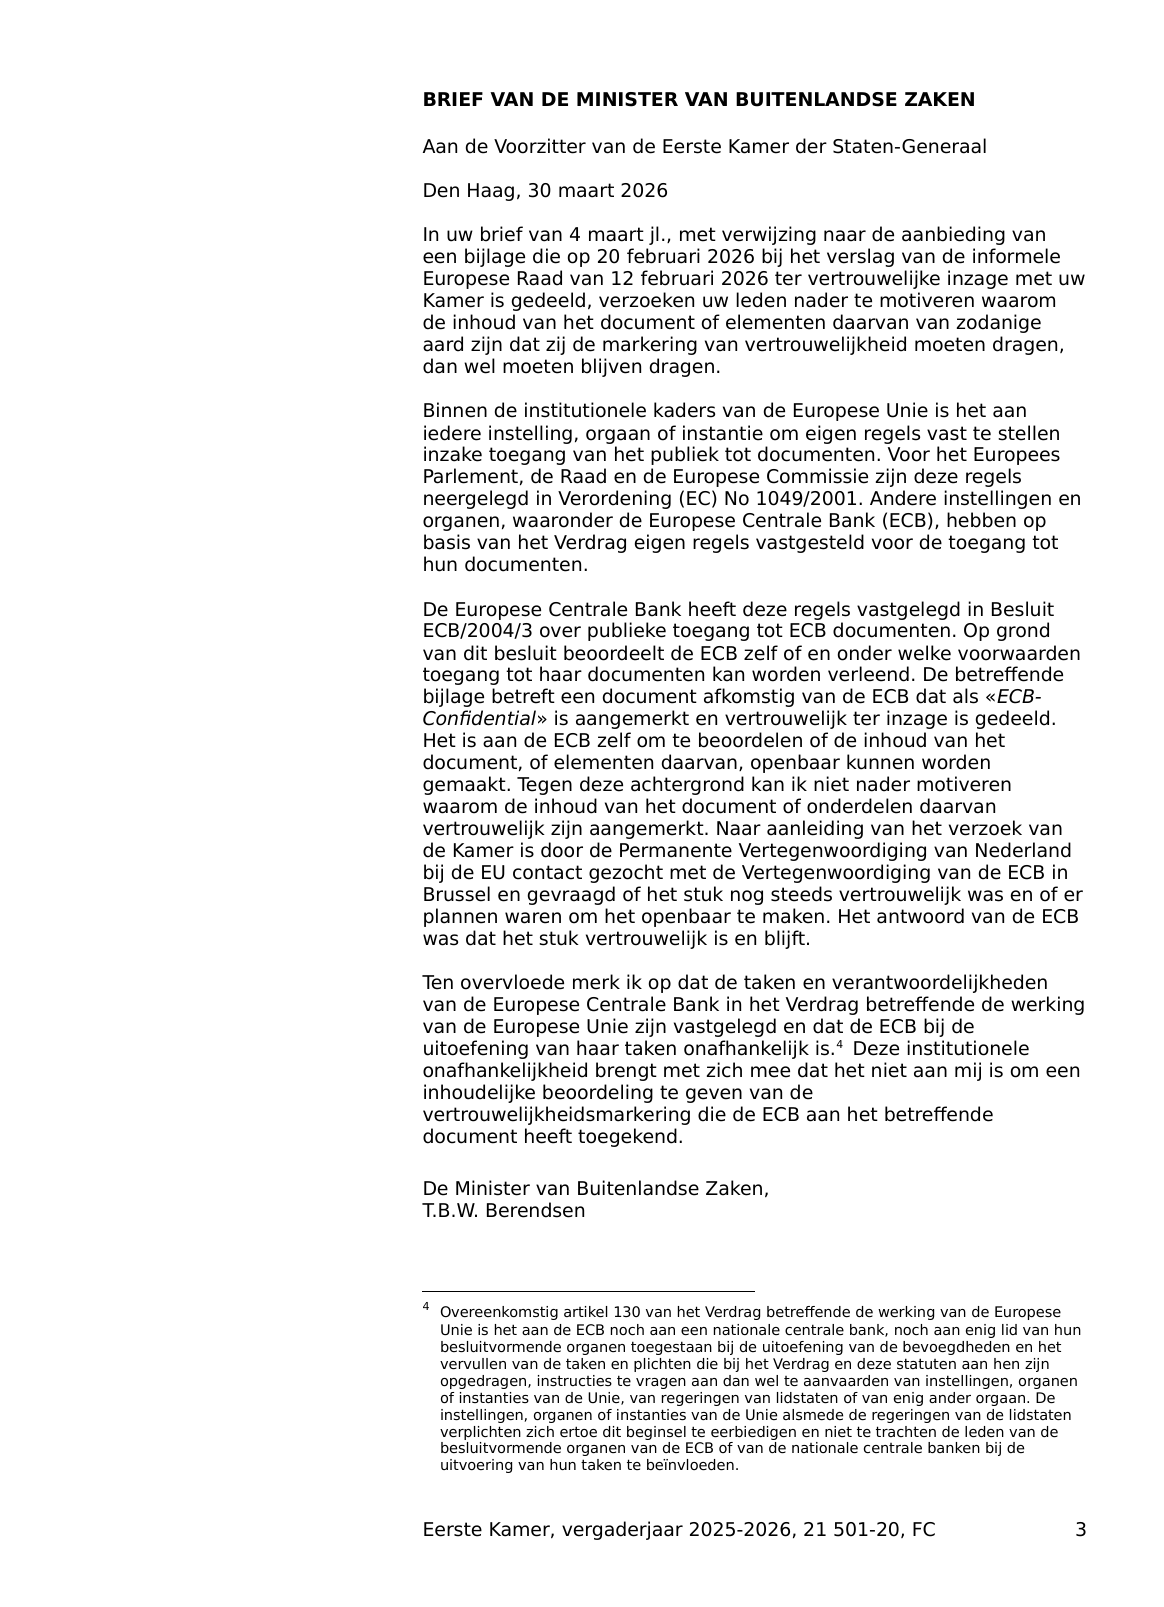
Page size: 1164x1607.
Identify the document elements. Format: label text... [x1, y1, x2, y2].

subtitle BRIEF VAN DE MINISTER VAN BUITENLANDSE ZAKEN [422, 89, 1087, 111]
text Binnen de institutionele kaders van de Europese Unie is het aan iedere instelling, orgaan of instantie om eigen regels vast te stellen inzake toegang van het publiek tot documenten. Voor het Europees Parlement, de Raad en de Europese Commissie zijn deze regels neergelegd in Verordening (EC) No 1049/2001. Andere instellingen en organen, waaronder de Europese Centrale Bank (ECB), hebben op basis van het Verdrag eigen regels vastgesteld voor de toegang tot hun documenten. [422, 400, 1087, 576]
text Ten overvloede merk ik op dat de taken en verantwoordelijkheden van de Europese Centrale Bank in het Verdrag betreffende de werking van de Europese Unie zijn vastgelegd en dat de ECB bij de uitoefening van haar taken onafhankelijk is. Deze institutionele onafhankelijkheid brengt met zich mee dat het niet aan mij is om een inhoudelijke beoordeling te geven van de vertrouwelijkheidsmarkering die de ECB aan het betreffende document heeft toegekend. [422, 972, 1087, 1148]
text De Minister van Buitenlandse Zaken, T.B.W. Berendsen [422, 1178, 1087, 1222]
text Den Haag, 30 maart 2026 [422, 180, 1087, 202]
text De Europese Centrale Bank heeft deze regels vastgelegd in Besluit ECB/2004/3 over publieke toegang tot ECB documenten. Op grond van dit besluit beoordeelt de ECB zelf of en onder welke voorwaarden toegang tot haar documenten kan worden verleend. De betreffende bijlage betreft een document afkomstig van de ECB dat als «ECB-Confidential» is aangemerkt en vertrouwelijk ter inzage is gedeeld. Het is aan de ECB zelf om te beoordelen of de inhoud van het document, of elementen daarvan, openbaar kunnen worden gemaakt. Tegen deze achtergrond kan ik niet nader motiveren waarom de inhoud van het document of onderdelen daarvan vertrouwelijk zijn aangemerkt. Naar aanleiding van het verzoek van de Kamer is door de Permanente Vertegenwoordiging van Nederland bij de EU contact gezocht met de Vertegenwoordiging van de ECB in Brussel en gevraagd of het stuk nog steeds vertrouwelijk was en of er plannen waren om het openbaar te maken. Het antwoord van de ECB was dat het stuk vertrouwelijk is en blijft. [422, 598, 1087, 950]
text Aan de Voorzitter van de Eerste Kamer der Staten-Generaal [422, 136, 1087, 158]
text In uw brief van 4 maart jl., met verwijzing naar de aanbieding van een bijlage die op 20 februari 2026 bij het verslag van de informele Europese Raad van 12 februari 2026 ter vertrouwelijke inzage met uw Kamer is gedeeld, verzoeken uw leden nader te motiveren waarom de inhoud van het document of elementen daarvan van zodanige aard zijn dat zij de markering van vertrouwelijkheid moeten dragen, dan wel moeten blijven dragen. [422, 224, 1087, 378]
text Overeenkomstig artikel 130 van het Verdrag betreffende de werking van de Europese Unie is het aan de ECB noch aan een nationale centrale bank, noch aan enig lid van hun besluitvormende organen toegestaan bij de uitoefening van de bevoegdheden en het vervullen van de taken en plichten die bij het Verdrag en deze statuten aan hen zijn opgedragen, instructies te vragen aan dan wel te aanvaarden van instellingen, organen of instanties van de Unie, van regeringen van lidstaten of van enig ander orgaan. De instellingen, organen of instanties van de Unie alsmede de regeringen van de lidstaten verplichten zich ertoe dit beginsel te eerbiedigen en niet te trachten de leden van de besluitvormende organen van de ECB of van de nationale centrale banken bij de uitvoering van hun taken te beïnvloeden. [422, 1300, 1087, 1474]
